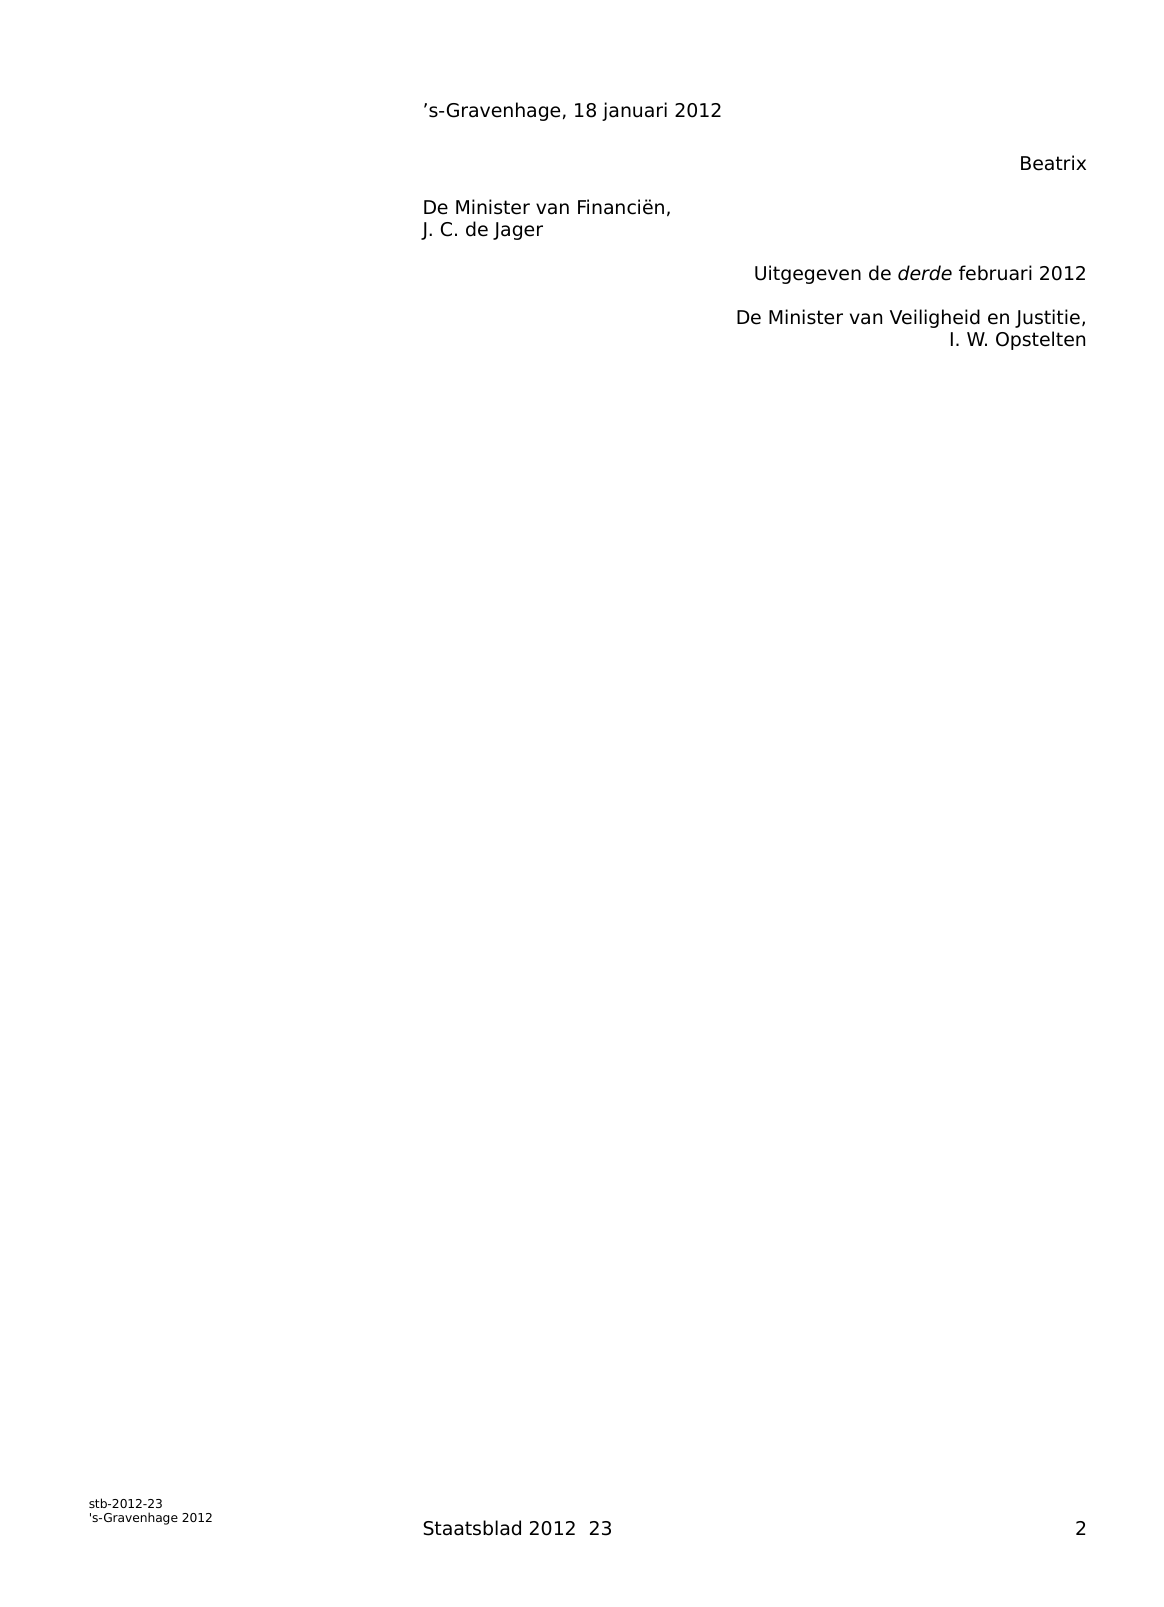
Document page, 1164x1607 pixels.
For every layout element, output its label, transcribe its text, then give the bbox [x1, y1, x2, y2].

text stb-2012-23 [88, 1497, 323, 1511]
text De Minister van Veiligheid en Justitie, I. W. Opstelten [422, 307, 1087, 351]
text ’s-Gravenhage, 18 januari 2012 [422, 100, 1087, 122]
text De Minister van Financiën, J. C. de Jager [422, 197, 1087, 241]
text Beatrix [422, 152, 1087, 174]
text 's-Gravenhage 2012 [88, 1511, 323, 1525]
text Uitgegeven de derde februari 2012 [422, 263, 1087, 285]
